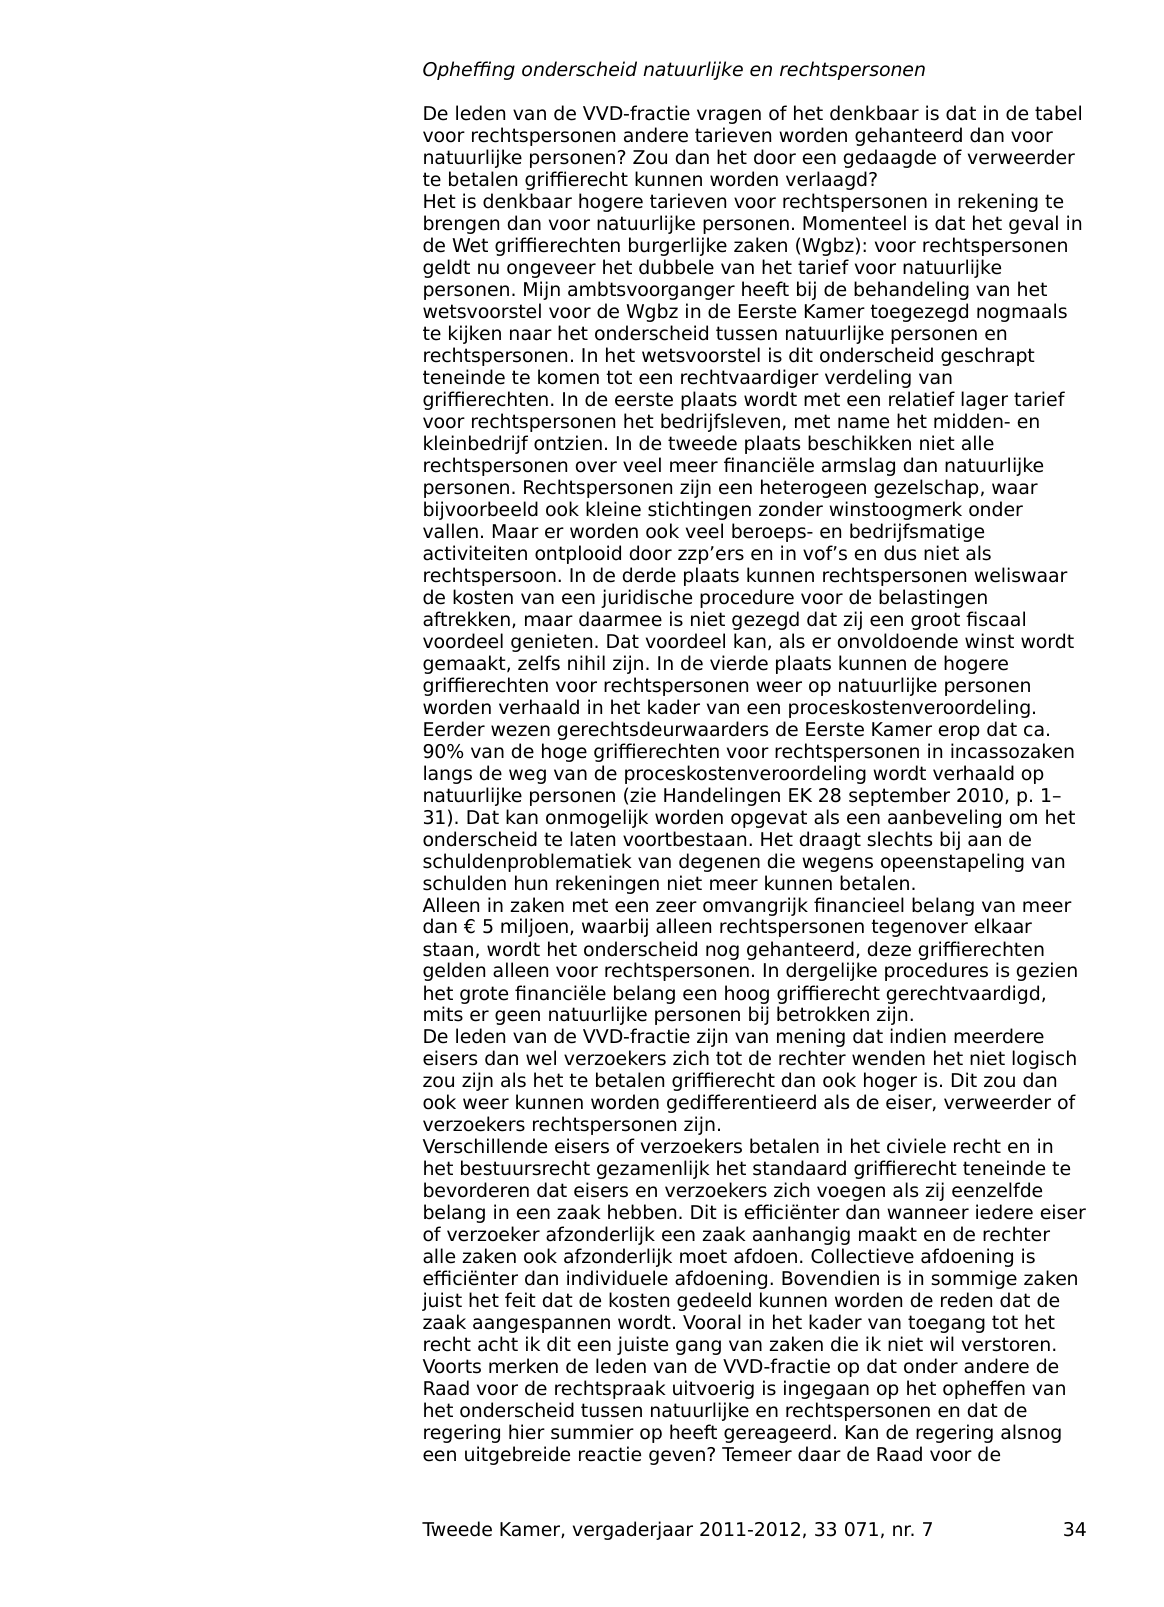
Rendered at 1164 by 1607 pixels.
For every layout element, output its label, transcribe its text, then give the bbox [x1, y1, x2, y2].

text De leden van de VVD-fractie vragen of het denkbaar is dat in de tabel voor rechtspersonen andere tarieven worden gehanteerd dan voor natuurlijke personen? Zou dan het door een gedaagde of verweerder te betalen griffierecht kunnen worden verlaagd? [422, 103, 1087, 191]
text Alleen in zaken met een zeer omvangrijk financieel belang van meer dan € 5 miljoen, waarbij alleen rechtspersonen tegenover elkaar staan, wordt het onderscheid nog gehanteerd, deze griffierechten gelden alleen voor rechtspersonen. In dergelijke procedures is gezien het grote financiële belang een hoog griffierecht gerechtvaardigd, mits er geen natuurlijke personen bij betrokken zijn. [422, 894, 1087, 1026]
text Voorts merken de leden van de VVD-fractie op dat onder andere de Raad voor de rechtspraak uitvoerig is ingegaan op het opheffen van het onderscheid tussen natuurlijke en rechtspersonen en dat de regering hier summier op heeft gereageerd. Kan de regering alsnog een uitgebreide reactie geven? Temeer daar de Raad voor de [422, 1356, 1087, 1466]
text De leden van de VVD-fractie zijn van mening dat indien meerdere eisers dan wel verzoekers zich tot de rechter wenden het niet logisch zou zijn als het te betalen griffierecht dan ook hoger is. Dit zou dan ook weer kunnen worden gedifferentieerd als de eiser, verweerder of verzoekers rechtspersonen zijn. [422, 1026, 1087, 1136]
subtitle Opheffing onderscheid natuurlijke en rechtspersonen [422, 59, 1087, 81]
text Het is denkbaar hogere tarieven voor rechtspersonen in rekening te brengen dan voor natuurlijke personen. Momenteel is dat het geval in de Wet griffierechten burgerlijke zaken (Wgbz): voor rechtspersonen geldt nu ongeveer het dubbele van het tarief voor natuurlijke personen. Mijn ambtsvoorganger heeft bij de behandeling van het wetsvoorstel voor de Wgbz in de Eerste Kamer toegezegd nogmaals te kijken naar het onderscheid tussen natuurlijke personen en rechtspersonen. In het wetsvoorstel is dit onderscheid geschrapt teneinde te komen tot een rechtvaardiger verdeling van griffierechten. In de eerste plaats wordt met een relatief lager tarief voor rechtspersonen het bedrijfsleven, met name het midden- en kleinbedrijf ontzien. In de tweede plaats beschikken niet alle rechtspersonen over veel meer financiële armslag dan natuurlijke personen. Rechtspersonen zijn een heterogeen gezelschap, waar bijvoorbeeld ook kleine stichtingen zonder winstoogmerk onder vallen. Maar er worden ook veel beroeps- en bedrijfsmatige activiteiten ontplooid door zzp’ers en in vof’s en dus niet als rechtspersoon. In de derde plaats kunnen rechtspersonen weliswaar de kosten van een juridische procedure voor de belastingen aftrekken, maar daarmee is niet gezegd dat zij een groot fiscaal voordeel genieten. Dat voordeel kan, als er onvoldoende winst wordt gemaakt, zelfs nihil zijn. In de vierde plaats kunnen de hogere griffierechten voor rechtspersonen weer op natuurlijke personen worden verhaald in het kader van een proceskostenveroordeling. Eerder wezen gerechtsdeurwaarders de Eerste Kamer erop dat ca. 90% van de hoge griffierechten voor rechtspersonen in incassozaken langs de weg van de proceskostenveroordeling wordt verhaald op natuurlijke personen (zie Handelingen EK 28 september 2010, p. 1–31). Dat kan onmogelijk worden opgevat als een aanbeveling om het onderscheid te laten voortbestaan. Het draagt slechts bij aan de schuldenproblematiek van degenen die wegens opeenstapeling van schulden hun rekeningen niet meer kunnen betalen. [422, 191, 1087, 894]
text Verschillende eisers of verzoekers betalen in het civiele recht en in het bestuursrecht gezamenlijk het standaard griffierecht teneinde te bevorderen dat eisers en verzoekers zich voegen als zij eenzelfde belang in een zaak hebben. Dit is efficiënter dan wanneer iedere eiser of verzoeker afzonderlijk een zaak aanhangig maakt en de rechter alle zaken ook afzonderlijk moet afdoen. Collectieve afdoening is efficiënter dan individuele afdoening. Bovendien is in sommige zaken juist het feit dat de kosten gedeeld kunnen worden de reden dat de zaak aangespannen wordt. Vooral in het kader van toegang tot het recht acht ik dit een juiste gang van zaken die ik niet wil verstoren. [422, 1136, 1087, 1356]
